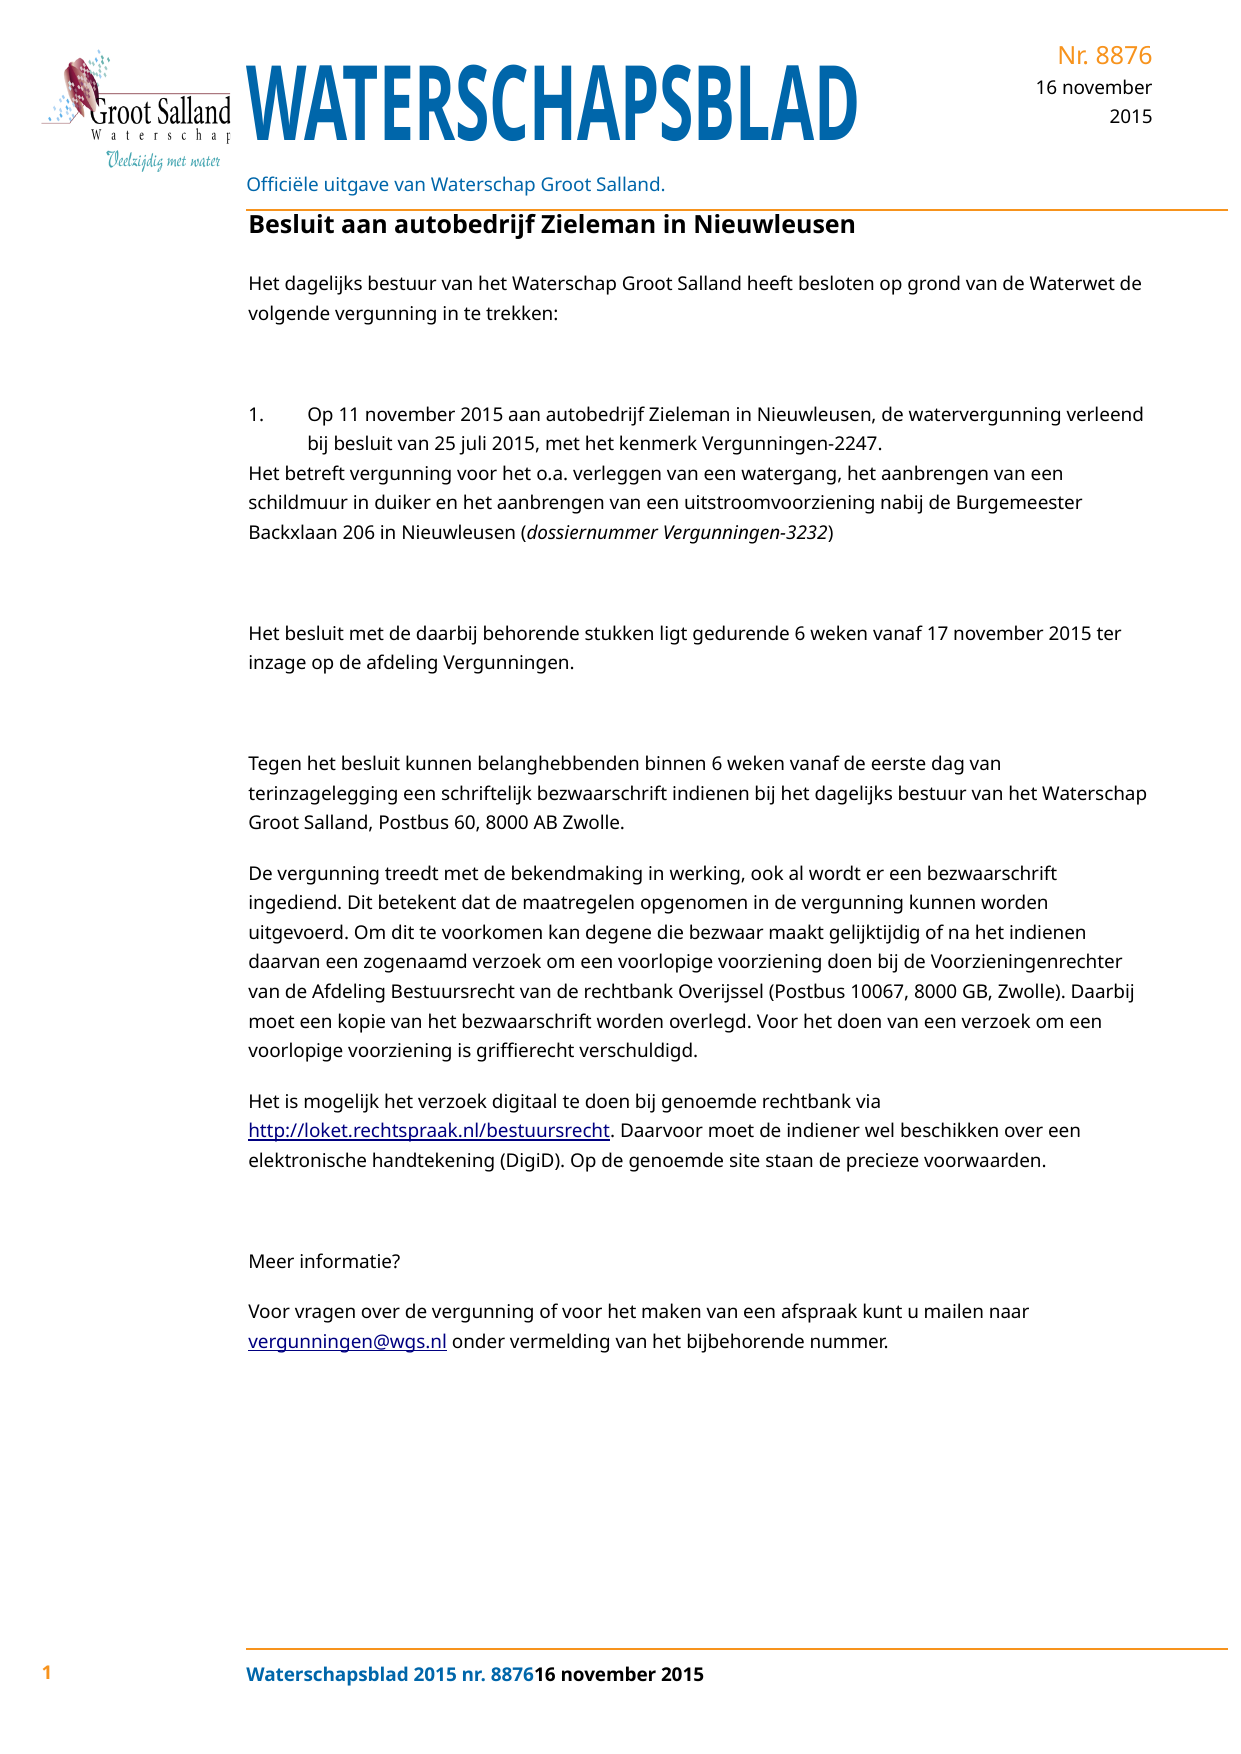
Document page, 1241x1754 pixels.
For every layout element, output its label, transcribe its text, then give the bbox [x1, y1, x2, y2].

text Voor vragen over de vergunning of voor het maken van een afspraak kunt u mailen naar vergunningen@wgs.nl onder vermelding van het bijbehorende nummer. [248, 1298, 1152, 1353]
text Meer informatie? [248, 1248, 1152, 1273]
list Op 11 november 2015 aan autobedrijf Zieleman in Nieuwleusen, de watervergunning verleend bij besluit van 25 juli 2015, met het kenmerk Vergunningen-2247. [248, 401, 1152, 456]
picture [41, 47, 231, 172]
text Het besluit met de daarbij behorende stukken ligt gedurende 6 weken vanaf 17 november 2015 ter inzage op de afdeling Vergunningen. [248, 620, 1152, 675]
text Besluit aan autobedrijf Zieleman in Nieuwleusen [248, 211, 1152, 241]
text Het dagelijks bestuur van het Waterschap Groot Salland heeft besloten op grond van de Waterwet de volgende vergunning in te trekken: [248, 270, 1152, 326]
text Het is mogelijk het verzoek digitaal te doen bij genoemde rechtbank via http://loket.rechtspraak.nl/bestuursrecht. Daarvoor moet de indiener wel beschikken over een elektronische handtekening (DigiD). Op de genoemde site staan de precieze voorwaarden. [248, 1088, 1152, 1173]
text Het betreft vergunning voor het o.a. verleggen van een watergang, het aanbrengen van een schildmuur in duiker en het aanbrengen van een uitstroomvoorziening nabij de Burgemeester Backxlaan 206 in Nieuwleusen (dossiernummer Vergunningen-3232) [248, 460, 1152, 545]
text Tegen het besluit kunnen belanghebbenden binnen 6 weken vanaf de eerste dag van terinzagelegging een schriftelijk bezwaarschrift indienen bij het dagelijks bestuur van het Waterschap Groot Salland, Postbus 60, 8000 AB Zwolle. [248, 750, 1152, 835]
text De vergunning treedt met de bekendmaking in werking, ook al wordt er een bezwaarschrift ingediend. Dit betekent dat de maatregelen opgenomen in de vergunning kunnen worden uitgevoerd. Om dit te voorkomen kan degene die bezwaar maakt gelijktijdig of na het indienen daarvan een zogenaamd verzoek om een voorlopige voorziening doen bij de Voorzieningenrechter van de Afdeling Bestuursrecht van de rechtbank Overijssel (Postbus 10067, 8000 GB, Zwolle). Daarbij moet een kopie van het bezwaarschrift worden overlegd. Voor het doen van een verzoek om een voorlopige voorziening is griffierecht verschuldigd. [248, 860, 1152, 1063]
